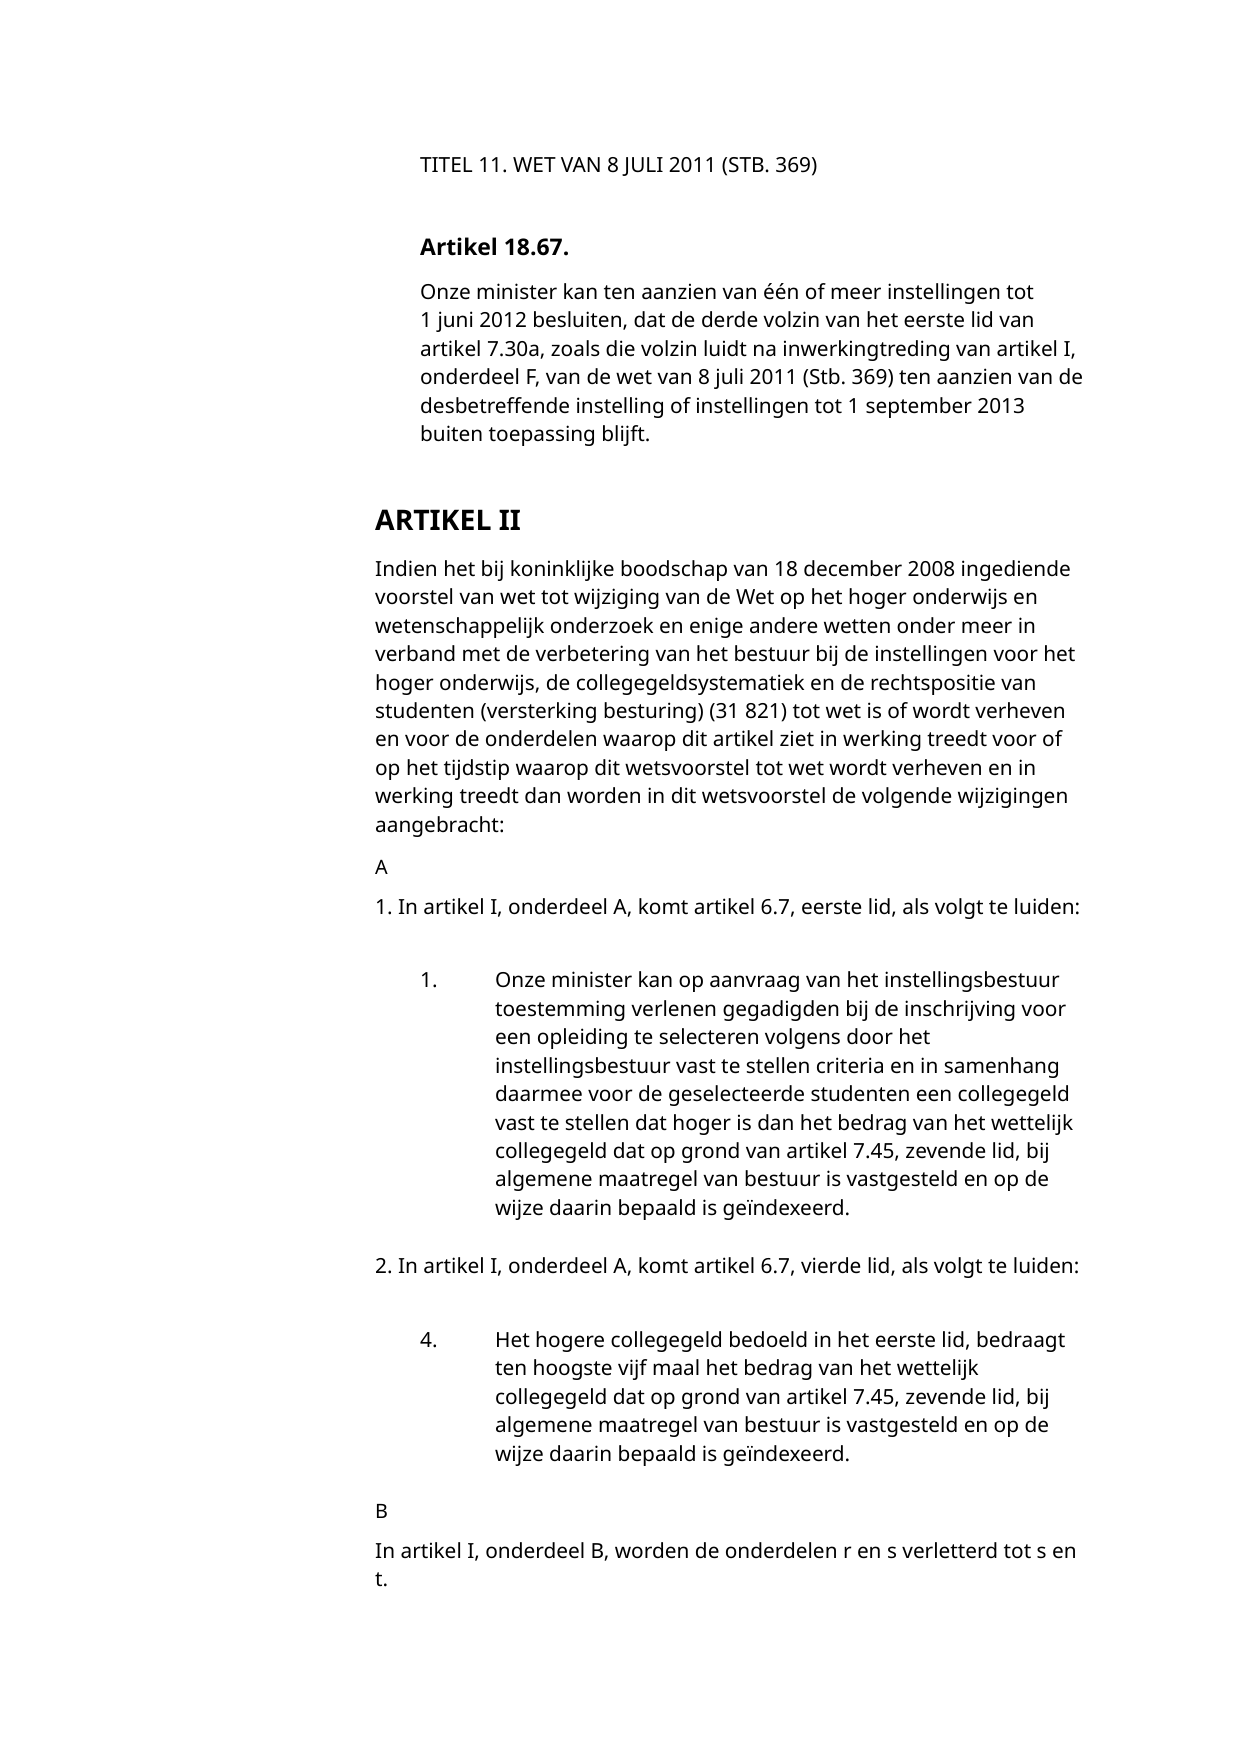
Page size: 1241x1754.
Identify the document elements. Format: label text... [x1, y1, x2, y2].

text A [375, 853, 1090, 880]
text 1. In artikel I, onderdeel A, komt artikel 6.7, eerste lid, als volgt te luiden: [375, 892, 1090, 921]
subtitle Artikel 18.67. [420, 231, 1090, 262]
list Het hogere collegegeld bedoeld in het eerste lid, bedraagt ten hoogste vijf maal het bedrag van het wettelijk collegegeld dat op grond van artikel 7.45, zevende lid, bij algemene maatregel van bestuur is vastgesteld en op de wijze daarin bepaald is geïndexeerd. [420, 1325, 1090, 1467]
text Onze minister kan ten aanzien van één of meer instellingen tot 1 juni 2012 besluiten, dat de derde volzin van het eerste lid van artikel 7.30a, zoals die volzin luidt na inwerkingtreding van artikel I, onderdeel F, van de wet van 8 juli 2011 (Stb. 369) ten aanzien van de desbetreffende instelling of instellingen tot 1 september 2013 buiten toepassing blijft. [420, 277, 1090, 448]
text B [375, 1497, 1090, 1524]
list Onze minister kan op aanvraag van het instellingsbestuur toestemming verlenen gegadigden bij de inschrijving voor een opleiding te selecteren volgens door het instellingsbestuur vast te stellen criteria en in samenhang daarmee voor de geselecteerde studenten een collegegeld vast te stellen dat hoger is dan het bedrag van het wettelijk collegegeld dat op grond van artikel 7.45, zevende lid, bij algemene maatregel van bestuur is vastgesteld en op de wijze daarin bepaald is geïndexeerd. [420, 966, 1090, 1221]
text 2. In artikel I, onderdeel A, komt artikel 6.7, vierde lid, als volgt te luiden: [375, 1251, 1090, 1280]
text Indien het bij koninklijke boodschap van 18 december 2008 ingediende voorstel van wet tot wijziging van de Wet op het hoger onderwijs en wetenschappelijk onderzoek en enige andere wetten onder meer in verband met de verbetering van het bestuur bij de instellingen voor het hoger onderwijs, de collegegeldsystematiek en de rechtspositie van studenten (versterking besturing) (31 821) tot wet is of wordt verheven en voor de onderdelen waarop dit artikel ziet in werking treedt voor of op het tijdstip waarop dit wetsvoorstel tot wet wordt verheven en in werking treedt dan worden in dit wetsvoorstel de volgende wijzigingen aangebracht: [375, 554, 1090, 838]
text In artikel I, onderdeel B, worden de onderdelen r en s verletterd tot s en t. [375, 1536, 1090, 1593]
subtitle ARTIKEL II [375, 500, 1090, 539]
subtitle TITEL 11. WET VAN 8 JULI 2011 (STB. 369) [420, 150, 1090, 178]
